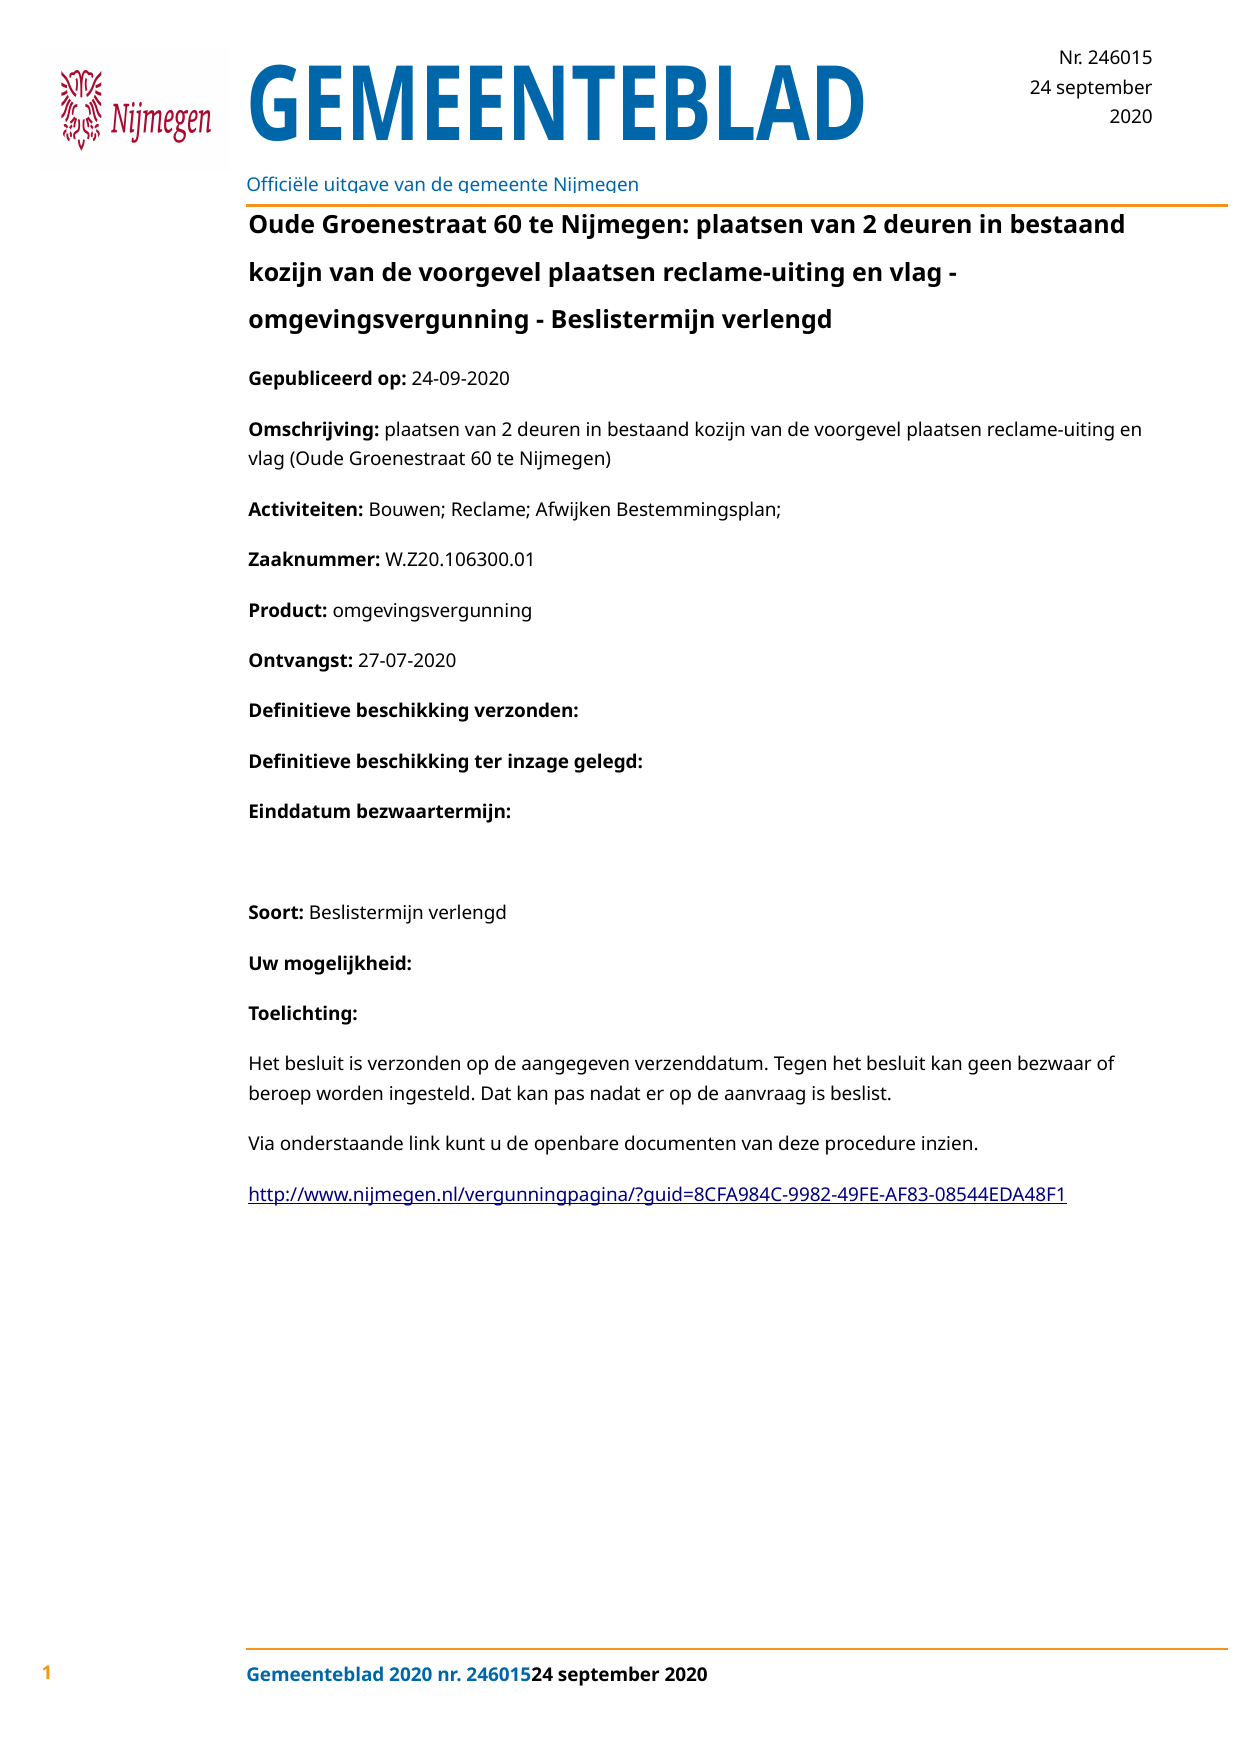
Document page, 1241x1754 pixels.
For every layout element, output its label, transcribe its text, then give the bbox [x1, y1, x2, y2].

text Het besluit is verzonden op de aangegeven verzenddatum. Tegen het besluit kan geen bezwaar of beroep worden ingesteld. Dat kan pas nadat er op de aanvraag is beslist. [248, 1051, 1152, 1106]
text Zaaknummer: W.Z20.106300.01 [248, 546, 1152, 572]
text Ontvangst: 27-07-2020 [248, 647, 1152, 673]
text Definitieve beschikking ter inzage gelegd: [248, 748, 1152, 774]
text Soort: Beslistermijn verlengd [248, 899, 1152, 925]
text Via onderstaande link kunt u de openbare documenten van deze procedure inzien. [248, 1131, 1152, 1156]
text Uw mogelijkheid: [248, 950, 1152, 975]
text Product: omgevingsvergunning [248, 597, 1152, 622]
text Activiteiten: Bouwen; Reclame; Afwijken Bestemmingsplan; [248, 496, 1152, 522]
text Omschrijving: plaatsen van 2 deuren in bestaand kozijn van de voorgevel plaatsen reclame-uiting en vlag (Oude Groenestraat 60 te Nijmegen) [248, 416, 1152, 471]
text Einddatum bezwaartermijn: [248, 798, 1152, 824]
text Definitieve beschikking verzonden: [248, 698, 1152, 723]
text Oude Groenestraat 60 te Nijmegen: plaatsen van 2 deuren in bestaand kozijn van de voorgevel plaatsen reclame-uiting en vlag - omgevingsvergunning - Beslistermijn verlengd [248, 207, 1152, 336]
picture [41, 47, 231, 172]
text Toelichting: [248, 1000, 1152, 1026]
text Gepubliceerd op: 24-09-2020 [248, 366, 1152, 391]
text http://www.nijmegen.nl/vergunningpagina/?guid=8CFA984C-9982-49FE-AF83-08544EDA48F1 [248, 1181, 1152, 1207]
